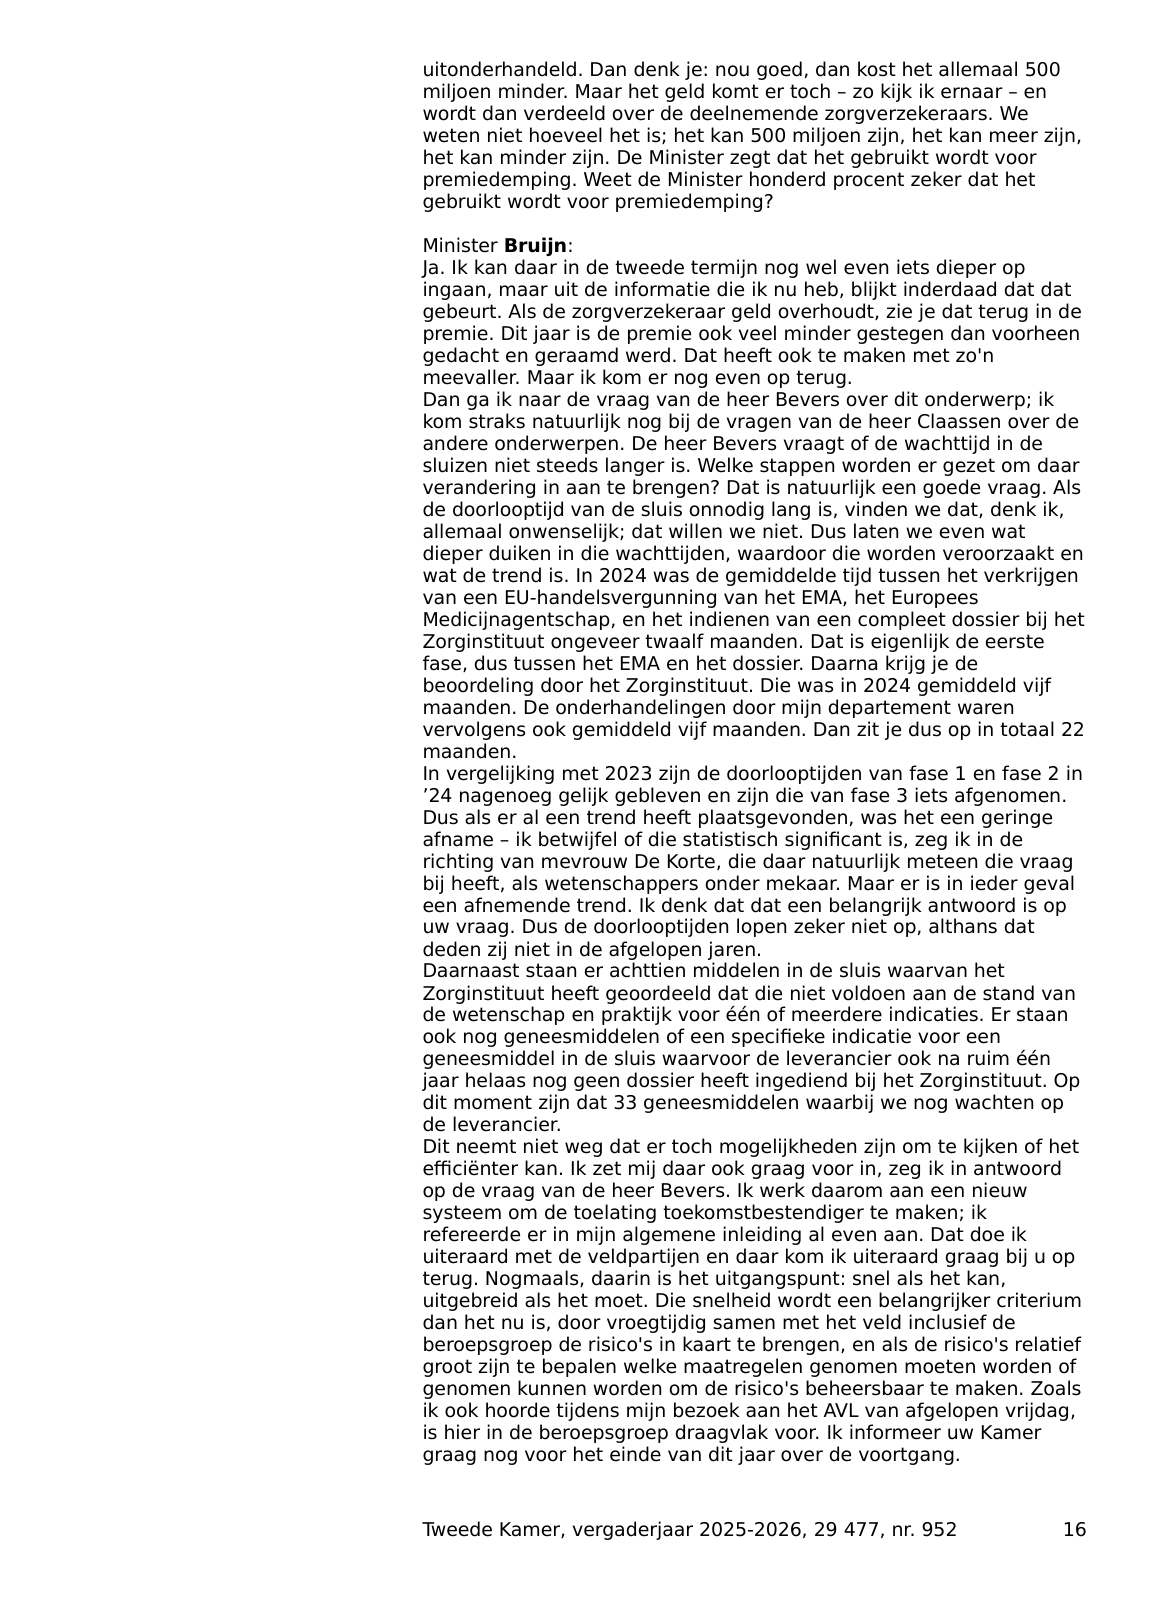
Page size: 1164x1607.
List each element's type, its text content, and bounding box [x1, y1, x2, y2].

text Minister Bruijn: [422, 235, 1087, 257]
text Dit neemt niet weg dat er toch mogelijkheden zijn om te kijken of het efficiënter kan. Ik zet mij daar ook graag voor in, zeg ik in antwoord op de vraag van de heer Bevers. Ik werk daarom aan een nieuw systeem om de toelating toekomstbestendiger te maken; ik refereerde er in mijn algemene inleiding al even aan. Dat doe ik uiteraard met de veldpartijen en daar kom ik uiteraard graag bij u op terug. Nogmaals, daarin is het uitgangspunt: snel als het kan, uitgebreid als het moet. Die snelheid wordt een belangrijker criterium dan het nu is, door vroegtijdig samen met het veld inclusief de beroepsgroep de risico's in kaart te brengen, en als de risico's relatief groot zijn te bepalen welke maatregelen genomen moeten worden of genomen kunnen worden om de risico's beheersbaar te maken. Zoals ik ook hoorde tijdens mijn bezoek aan het AVL van afgelopen vrijdag, is hier in de beroepsgroep draagvlak voor. Ik informeer uw Kamer graag nog voor het einde van dit jaar over de voortgang. [422, 1136, 1087, 1466]
text Ja. Ik kan daar in de tweede termijn nog wel even iets dieper op ingaan, maar uit de informatie die ik nu heb, blijkt inderdaad dat dat gebeurt. Als de zorgverzekeraar geld overhoudt, zie je dat terug in de premie. Dit jaar is de premie ook veel minder gestegen dan voorheen gedacht en geraamd werd. Dat heeft ook te maken met zo'n meevaller. Maar ik kom er nog even op terug. [422, 257, 1087, 389]
text In vergelijking met 2023 zijn de doorlooptijden van fase 1 en fase 2 in ’24 nagenoeg gelijk gebleven en zijn die van fase 3 iets afgenomen. Dus als er al een trend heeft plaatsgevonden, was het een geringe afname – ik betwijfel of die statistisch significant is, zeg ik in de richting van mevrouw De Korte, die daar natuurlijk meteen die vraag bij heeft, als wetenschappers onder mekaar. Maar er is in ieder geval een afnemende trend. Ik denk dat dat een belangrijk antwoord is op uw vraag. Dus de doorlooptijden lopen zeker niet op, althans dat deden zij niet in de afgelopen jaren. [422, 763, 1087, 960]
text uitonderhandeld. Dan denk je: nou goed, dan kost het allemaal 500 miljoen minder. Maar het geld komt er toch – zo kijk ik ernaar – en wordt dan verdeeld over de deelnemende zorgverzekeraars. We weten niet hoeveel het is; het kan 500 miljoen zijn, het kan meer zijn, het kan minder zijn. De Minister zegt dat het gebruikt wordt voor premiedemping. Weet de Minister honderd procent zeker dat het gebruikt wordt voor premiedemping? [422, 59, 1087, 213]
text Dan ga ik naar de vraag van de heer Bevers over dit onderwerp; ik kom straks natuurlijk nog bij de vragen van de heer Claassen over de andere onderwerpen. De heer Bevers vraagt of de wachttijd in de sluizen niet steeds langer is. Welke stappen worden er gezet om daar verandering in aan te brengen? Dat is natuurlijk een goede vraag. Als de doorlooptijd van de sluis onnodig lang is, vinden we dat, denk ik, allemaal onwenselijk; dat willen we niet. Dus laten we even wat dieper duiken in die wachttijden, waardoor die worden veroorzaakt en wat de trend is. In 2024 was de gemiddelde tijd tussen het verkrijgen van een EU-handelsvergunning van het EMA, het Europees Medicijnagentschap, en het indienen van een compleet dossier bij het Zorginstituut ongeveer twaalf maanden. Dat is eigenlijk de eerste fase, dus tussen het EMA en het dossier. Daarna krijg je de beoordeling door het Zorginstituut. Die was in 2024 gemiddeld vijf maanden. De onderhandelingen door mijn departement waren vervolgens ook gemiddeld vijf maanden. Dan zit je dus op in totaal 22 maanden. [422, 389, 1087, 763]
text Daarnaast staan er achttien middelen in de sluis waarvan het Zorginstituut heeft geoordeeld dat die niet voldoen aan de stand van de wetenschap en praktijk voor één of meerdere indicaties. Er staan ook nog geneesmiddelen of een specifieke indicatie voor een geneesmiddel in de sluis waarvoor de leverancier ook na ruim één jaar helaas nog geen dossier heeft ingediend bij het Zorginstituut. Op dit moment zijn dat 33 geneesmiddelen waarbij we nog wachten op de leverancier. [422, 960, 1087, 1136]
